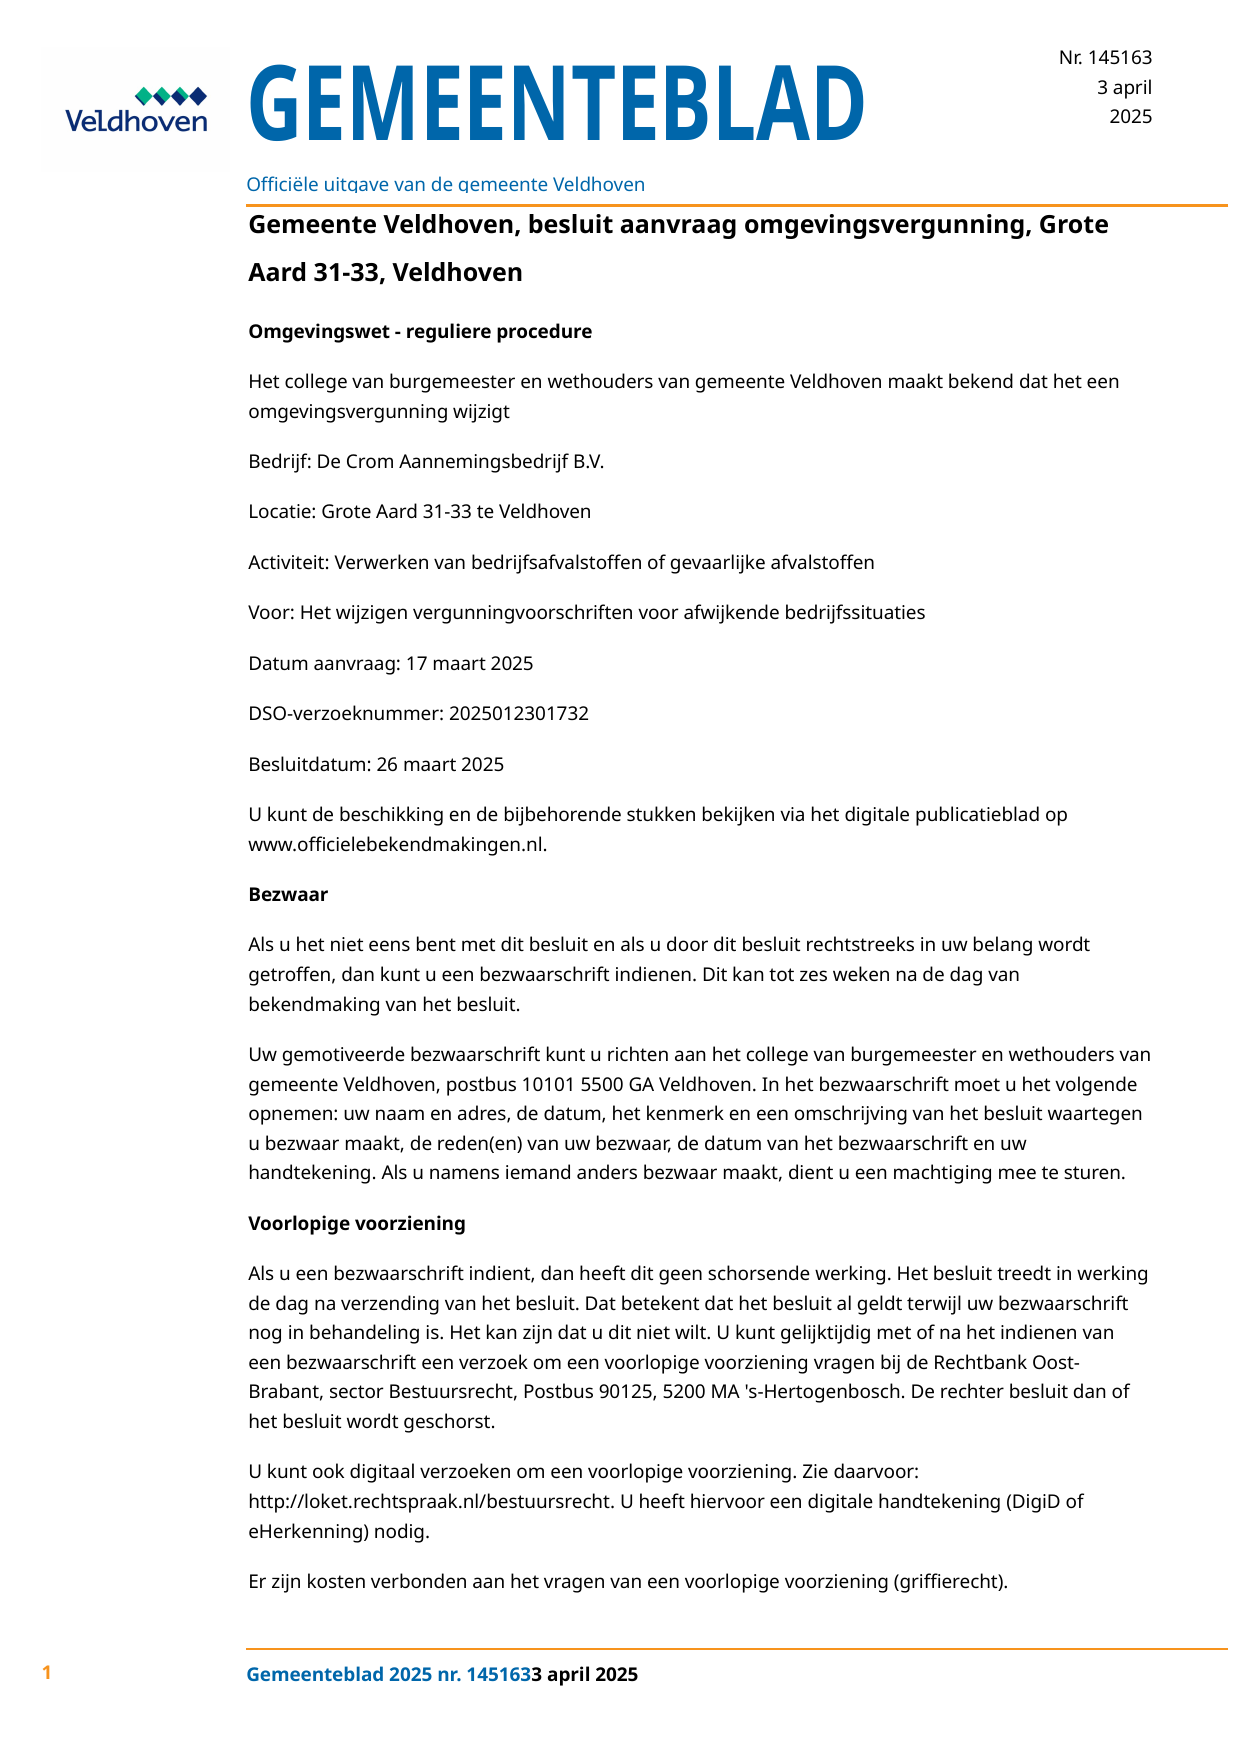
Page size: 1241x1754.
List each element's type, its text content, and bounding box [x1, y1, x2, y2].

text Gemeente Veldhoven, besluit aanvraag omgevingsvergunning, Grote Aard 31-33, Veldhoven [248, 207, 1152, 288]
text Bedrijf: De Crom Aannemingsbedrijf B.V. [248, 448, 1152, 474]
text U kunt de beschikking en de bijbehorende stukken bekijken via het digitale publicatieblad op www.officielebekendmakingen.nl. [248, 801, 1152, 857]
text Als u een bezwaarschrift indient, dan heeft dit geen schorsende werking. Het besluit treedt in werking de dag na verzending van het besluit. Dat betekent dat het besluit al geldt terwijl uw bezwaarschrift nog in behandeling is. Het kan zijn dat u dit niet wilt. U kunt gelijktijdig met of na het indienen van een bezwaarschrift een verzoek om een voorlopige voorziening vragen bij de Rechtbank Oost-Brabant, sector Bestuursrecht, Postbus 90125, 5200 MA 's‑Hertogenbosch. De rechter besluit dan of het besluit wordt geschorst. [248, 1260, 1152, 1434]
text Bezwaar [248, 881, 1152, 907]
text Het college van burgemeester en wethouders van gemeente Veldhoven maakt bekend dat het een omgevingsvergunning wijzigt [248, 368, 1152, 424]
text Datum aanvraag: 17 maart 2025 [248, 650, 1152, 676]
text Voor: Het wijzigen vergunningvoorschriften voor afwijkende bedrijfssituaties [248, 599, 1152, 625]
text Locatie: Grote Aard 31-33 te Veldhoven [248, 499, 1152, 524]
text Er zijn kosten verbonden aan het vragen van een voorlopige voorziening (griffierecht). [248, 1568, 1152, 1594]
text Uw gemotiveerde bezwaarschrift kunt u richten aan het college van burgemeester en wethouders van gemeente Veldhoven, postbus 10101 5500 GA Veldhoven. In het bezwaarschrift moet u het volgende opnemen: uw naam en adres, de datum, het kenmerk en een omschrijving van het besluit waartegen u bezwaar maakt, de reden(en) van uw bezwaar, de datum van het bezwaarschrift en uw handtekening. Als u namens iemand anders bezwaar maakt, dient u een machtiging mee te sturen. [248, 1041, 1152, 1185]
text Omgevingswet - reguliere procedure [248, 318, 1152, 344]
picture [41, 47, 231, 172]
text Voorlopige voorziening [248, 1210, 1152, 1236]
text U kunt ook digitaal verzoeken om een voorlopige voorziening. Zie daarvoor: http://loket.rechtspraak.nl/bestuursrecht. U heeft hiervoor een digitale handtekening (DigiD of eHerkenning) nodig. [248, 1459, 1152, 1544]
text DSO-verzoeknummer: 2025012301732 [248, 700, 1152, 726]
text Besluitdatum: 26 maart 2025 [248, 751, 1152, 777]
text Activiteit: Verwerken van bedrijfsafvalstoffen of gevaarlijke afvalstoffen [248, 549, 1152, 575]
text Als u het niet eens bent met dit besluit en als u door dit besluit rechtstreeks in uw belang wordt getroffen, dan kunt u een bezwaarschrift indienen. Dit kan tot zes weken na de dag van bekendmaking van het besluit. [248, 932, 1152, 1017]
